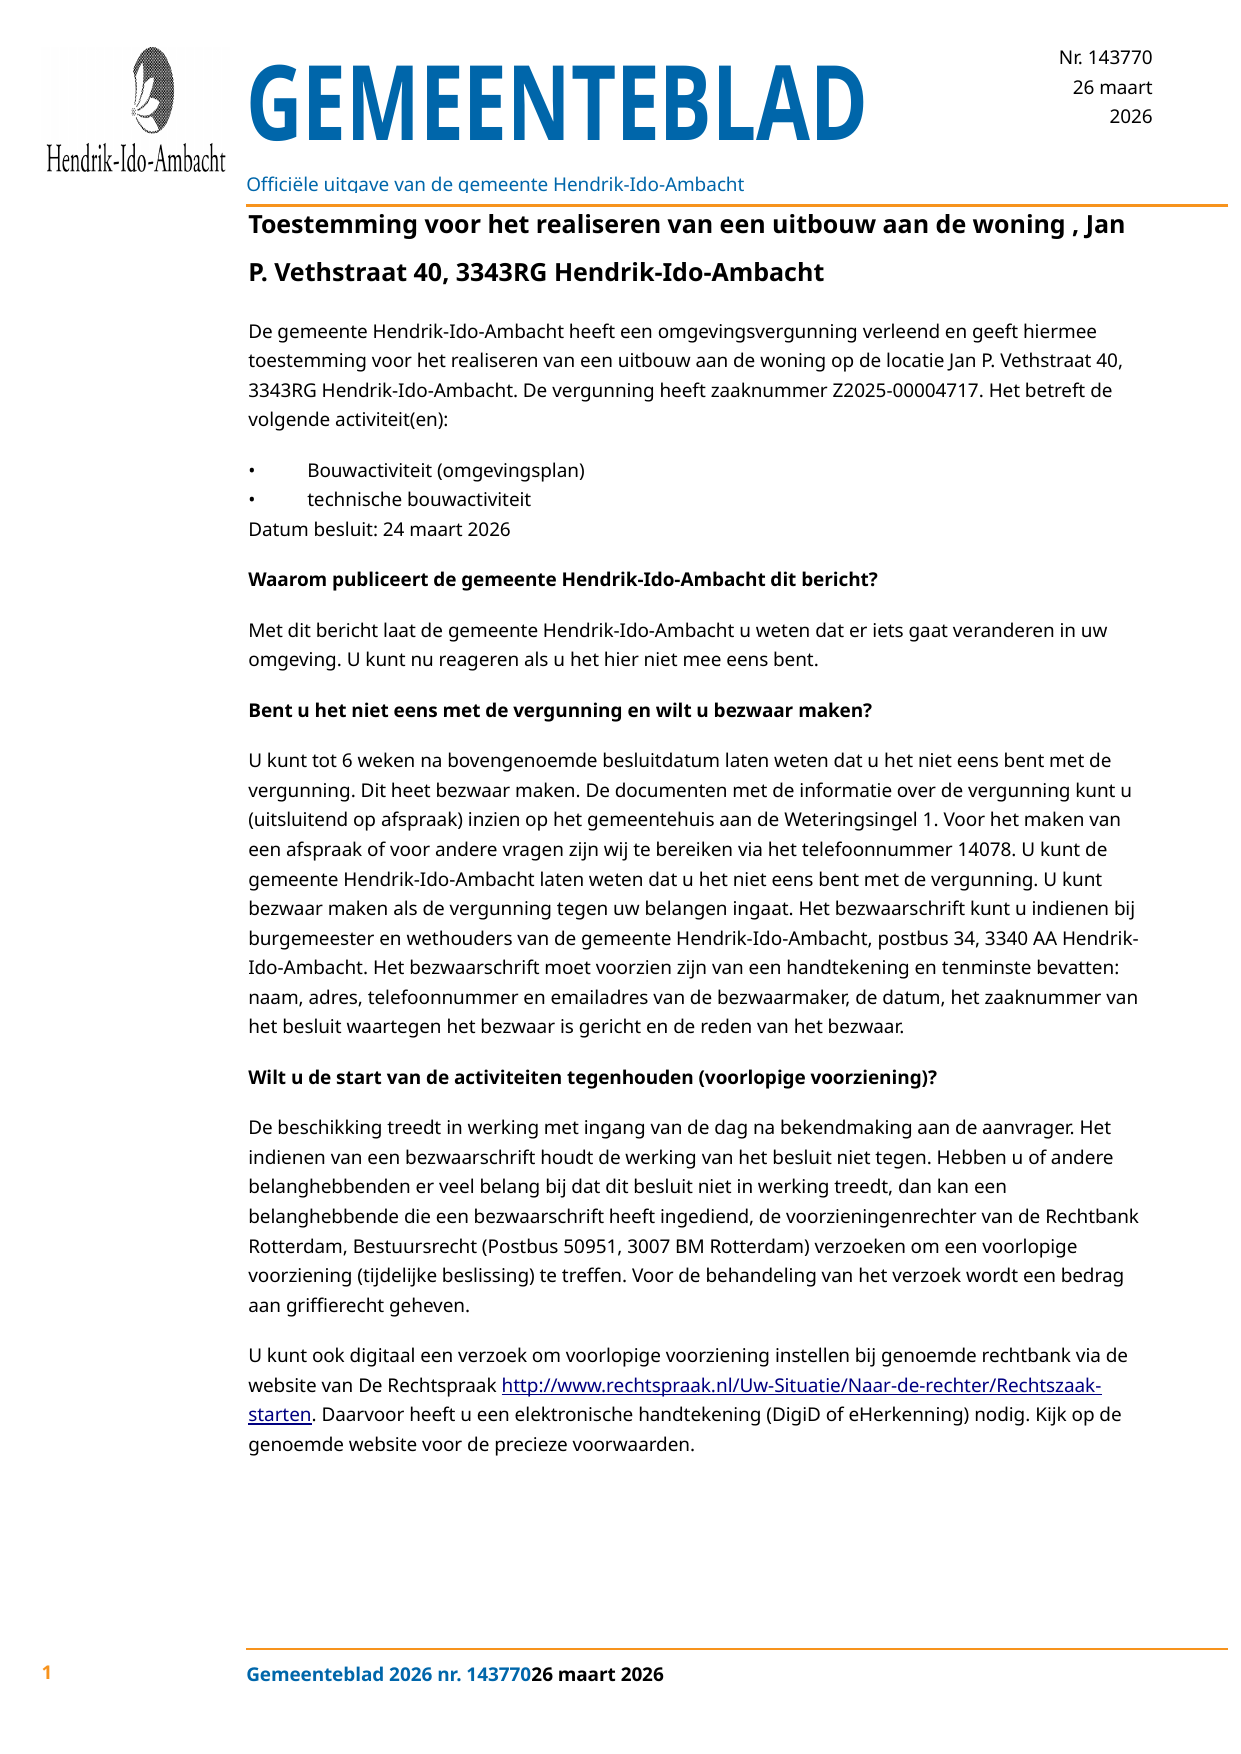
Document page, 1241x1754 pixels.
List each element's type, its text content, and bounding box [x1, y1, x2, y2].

text Waarom publiceert de gemeente Hendrik-Ido-Ambacht dit bericht? [248, 567, 1152, 592]
picture [41, 47, 231, 172]
list Bouwactiviteit (omgevingsplan) [248, 457, 1152, 483]
text Toestemming voor het realiseren van een uitbouw aan de woning , Jan P. Vethstraat 40, 3343RG Hendrik-Ido-Ambacht [248, 207, 1152, 288]
text De gemeente Hendrik-Ido-Ambacht heeft een omgevingsvergunning verleend en geeft hiermee toestemming voor het realiseren van een uitbouw aan de woning op de locatie Jan P. Vethstraat 40, 3343RG Hendrik-Ido-Ambacht. De vergunning heeft zaaknummer Z2025-00004717. Het betreft de volgende activiteit(en): [248, 318, 1152, 432]
text Bent u het niet eens met de vergunning en wilt u bezwaar maken? [248, 697, 1152, 723]
text Met dit bericht laat de gemeente Hendrik-Ido-Ambacht u weten dat er iets gaat veranderen in uw omgeving. U kunt nu reageren als u het hier niet mee eens bent. [248, 617, 1152, 672]
text De beschikking treedt in werking met ingang van de dag na bekendmaking aan de aanvrager. Het indienen van een bezwaarschrift houdt de werking van het besluit niet tegen. Hebben u of andere belanghebbenden er veel belang bij dat dit besluit niet in werking treedt, dan kan een belanghebbende die een bezwaarschrift heeft ingediend, de voorzieningenrechter van de Rechtbank Rotterdam, Bestuursrecht (Postbus 50951, 3007 BM Rotterdam) verzoeken om een voorlopige voorziening (tijdelijke beslissing) te treffen. Voor de behandeling van het verzoek wordt een bedrag aan griffierecht geheven. [248, 1114, 1152, 1318]
text U kunt ook digitaal een verzoek om voorlopige voorziening instellen bij genoemde rechtbank via de website van De Rechtspraak http://www.rechtspraak.nl/Uw-Situatie/Naar-de-rechter/Rechtszaak-starten. Daarvoor heeft u een elektronische handtekening (DigiD of eHerkenning) nodig. Kijk op de genoemde website voor de precieze voorwaarden. [248, 1342, 1152, 1457]
text Wilt u de start van de activiteiten tegenhouden (voorlopige voorziening)? [248, 1064, 1152, 1090]
text U kunt tot 6 weken na bovengenoemde besluitdatum laten weten dat u het niet eens bent met de vergunning. Dit heet bezwaar maken. De documenten met de informatie over de vergunning kunt u (uitsluitend op afspraak) inzien op het gemeentehuis aan de Weteringsingel 1. Voor het maken van een afspraak of voor andere vragen zijn wij te bereiken via het telefoonnummer 14078. U kunt de gemeente Hendrik-Ido-Ambacht laten weten dat u het niet eens bent met de vergunning. U kunt bezwaar maken als de vergunning tegen uw belangen ingaat. Het bezwaarschrift kunt u indienen bij burgemeester en wethouders van de gemeente Hendrik-Ido-Ambacht, postbus 34, 3340 AA Hendrik-Ido-Ambacht. Het bezwaarschrift moet voorzien zijn van een handtekening en tenminste bevatten: naam, adres, telefoonnummer en emailadres van de bezwaarmaker, de datum, het zaaknummer van het besluit waartegen het bezwaar is gericht en de reden van het bezwaar. [248, 747, 1152, 1039]
list technische bouwactiviteit [248, 487, 1152, 512]
text Datum besluit: 24 maart 2026 [248, 516, 1152, 542]
